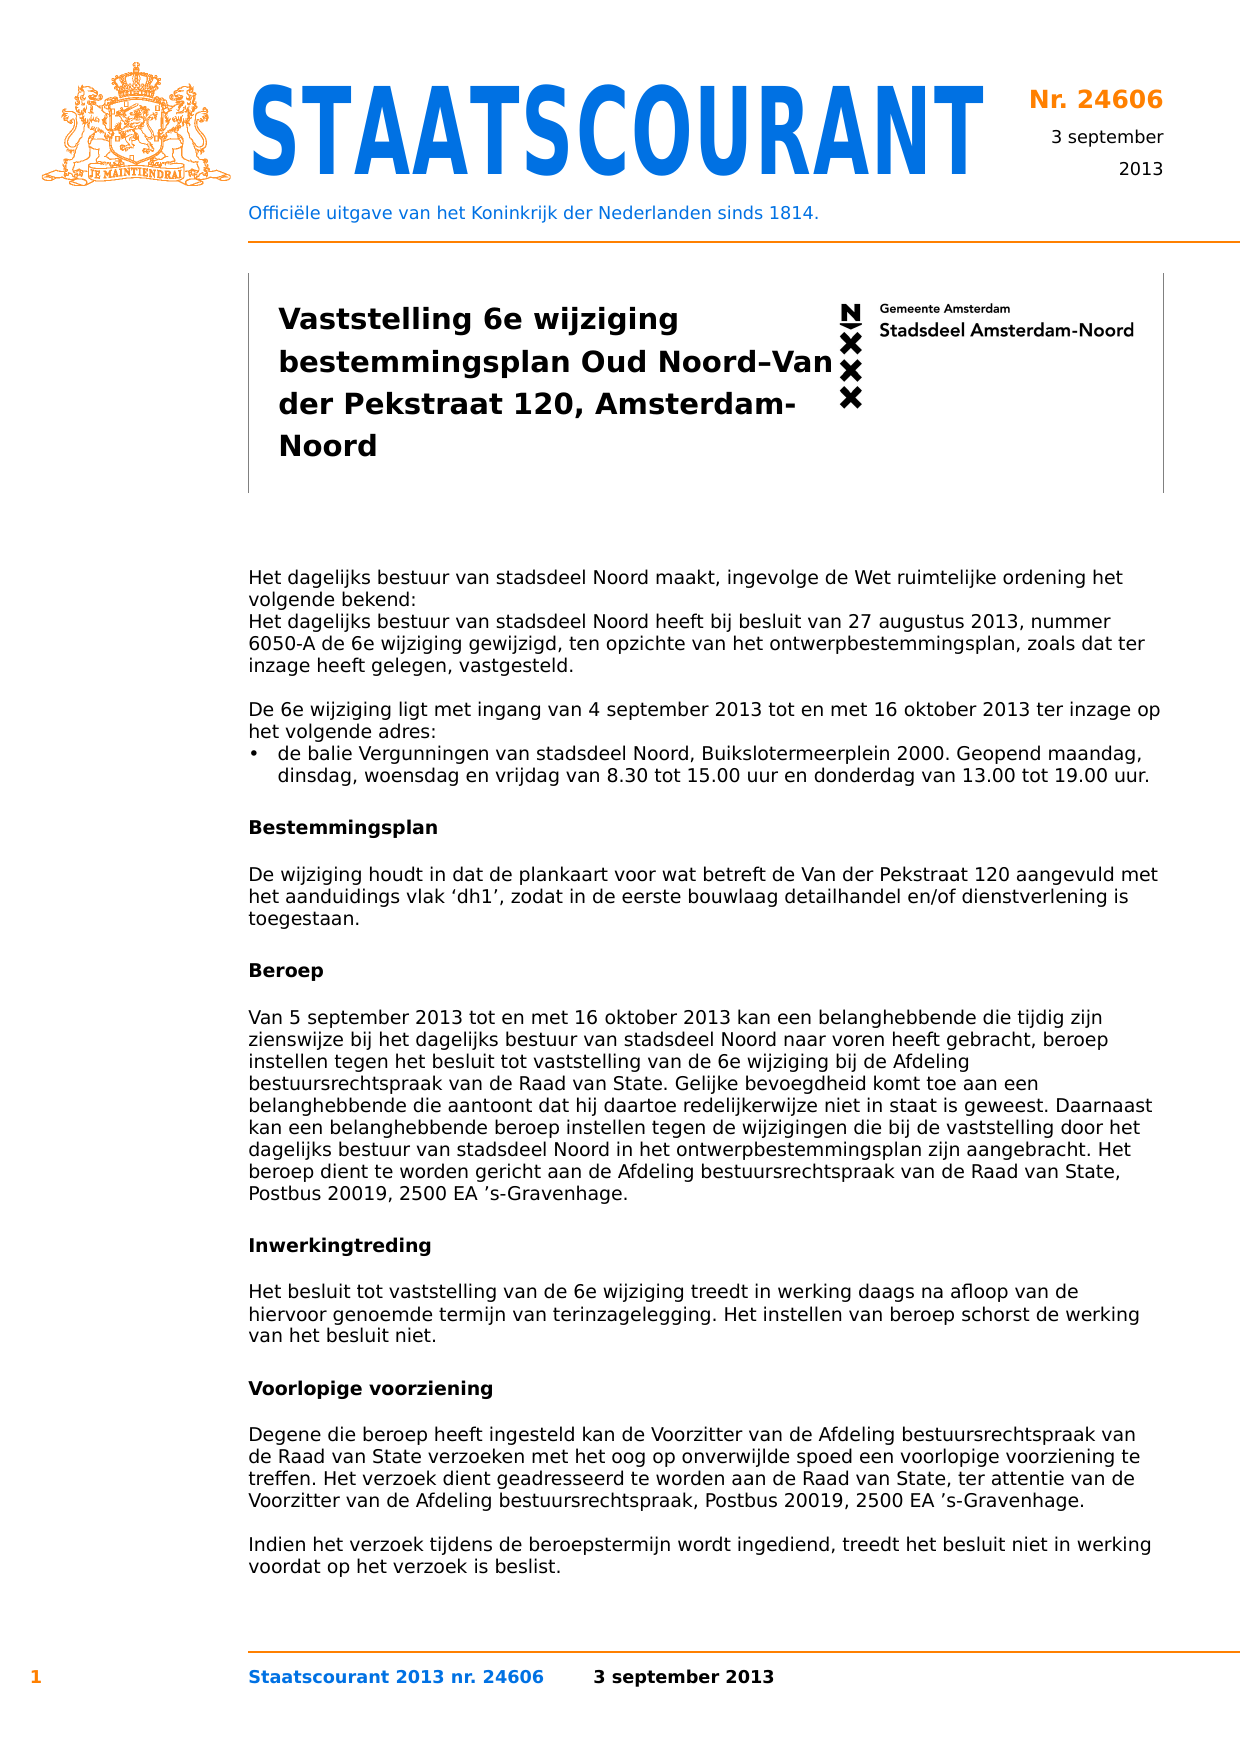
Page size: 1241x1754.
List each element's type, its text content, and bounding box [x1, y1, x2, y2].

table_header [25, 62, 248, 241]
text Degene die beroep heeft ingesteld kan de Voorzitter van de Afdeling bestuursrechtspraak van de Raad van State verzoeken met het oog op onverwijlde spoed een voorlopige voorziening te treffen. Het verzoek dient geadresseerd te worden aan de Raad van State, ter attentie van de Voorzitter van de Afdeling bestuursrechtspraak, Postbus 20019, 2500 EA ’s-Gravenhage. [248, 1424, 1163, 1512]
text • de balie Vergunningen van stadsdeel Noord, Buikslotermeerplein 2000. Geopend maandag, dinsdag, woensdag en vrijdag van 8.30 tot 15.00 uur en donderdag van 13.00 tot 19.00 uur. [248, 743, 1163, 787]
subtitle Beroep [248, 960, 1163, 982]
text Het dagelijks bestuur van stadsdeel Noord heeft bij besluit van 27 augustus 2013, nummer 6050-A de 6e wijziging gewijzigd, ten opzichte van het ontwerpbestemmingsplan, zoals dat ter inzage heeft gelegen, vastgesteld. [248, 611, 1163, 677]
picture [41, 62, 231, 186]
text De 6e wijziging ligt met ingang van 4 september 2013 tot en met 16 oktober 2013 ter inzage op het volgende adres: [248, 699, 1163, 743]
subtitle Voorlopige voorziening [248, 1377, 1163, 1399]
subtitle Vaststelling 6e wijziging bestemmingsplan Oud Noord–Van der Pekstraat 120, Amsterdam-Noord [249, 273, 1163, 493]
table_cell Officiële uitgave van het Koninkrijk der Nederlanden sinds 1814. [248, 203, 1240, 241]
picture [838, 302, 1134, 409]
text Van 5 september 2013 tot en met 16 oktober 2013 kan een belanghebbende die tijdig zijn zienswijze bij het dagelijks bestuur van stadsdeel Noord naar voren heeft gebracht, beroep instellen tegen het besluit tot vaststelling van de 6e wijziging bij de Afdeling bestuursrechtspraak van de Raad van State. Gelijke bevoegdheid komt toe aan een belanghebbende die aantoont dat hij daartoe redelijkerwijze niet in staat is geweest. Daarnaast kan een belanghebbende beroep instellen tegen de wijzigingen die bij de vaststelling door het dagelijks bestuur van stadsdeel Noord in het ontwerpbestemmingsplan zijn aangebracht. Het beroep dient te worden gericht aan de Afdeling bestuursrechtspraak van de Raad van State, Postbus 20019, 2500 EA ’s-Gravenhage. [248, 1007, 1163, 1204]
table_header STAATSCOURANT [248, 62, 998, 203]
table_cell 3 september [998, 121, 1240, 153]
text Indien het verzoek tijdens de beroepstermijn wordt ingediend, treedt het besluit niet in werking voordat op het verzoek is beslist. [248, 1534, 1163, 1578]
text De wijziging houdt in dat de plankaart voor wat betreft de Van der Pekstraat 120 aangevuld met het aanduidings vlak ‘dh1’, zodat in de eerste bouwlaag detailhandel en/of dienstverlening is toegestaan. [248, 864, 1163, 930]
table_header Nr. 24606 [998, 62, 1240, 121]
subtitle Inwerkingtreding [248, 1234, 1163, 1256]
subtitle Bestemmingsplan [248, 817, 1163, 839]
table_cell 2013 [998, 153, 1240, 203]
text Het dagelijks bestuur van stadsdeel Noord maakt, ingevolge de Wet ruimtelijke ordening het volgende bekend: [248, 567, 1163, 611]
text Het besluit tot vaststelling van de 6e wijziging treedt in werking daags na afloop van de hiervoor genoemde termijn van terinzagelegging. Het instellen van beroep schorst de werking van het besluit niet. [248, 1281, 1163, 1347]
